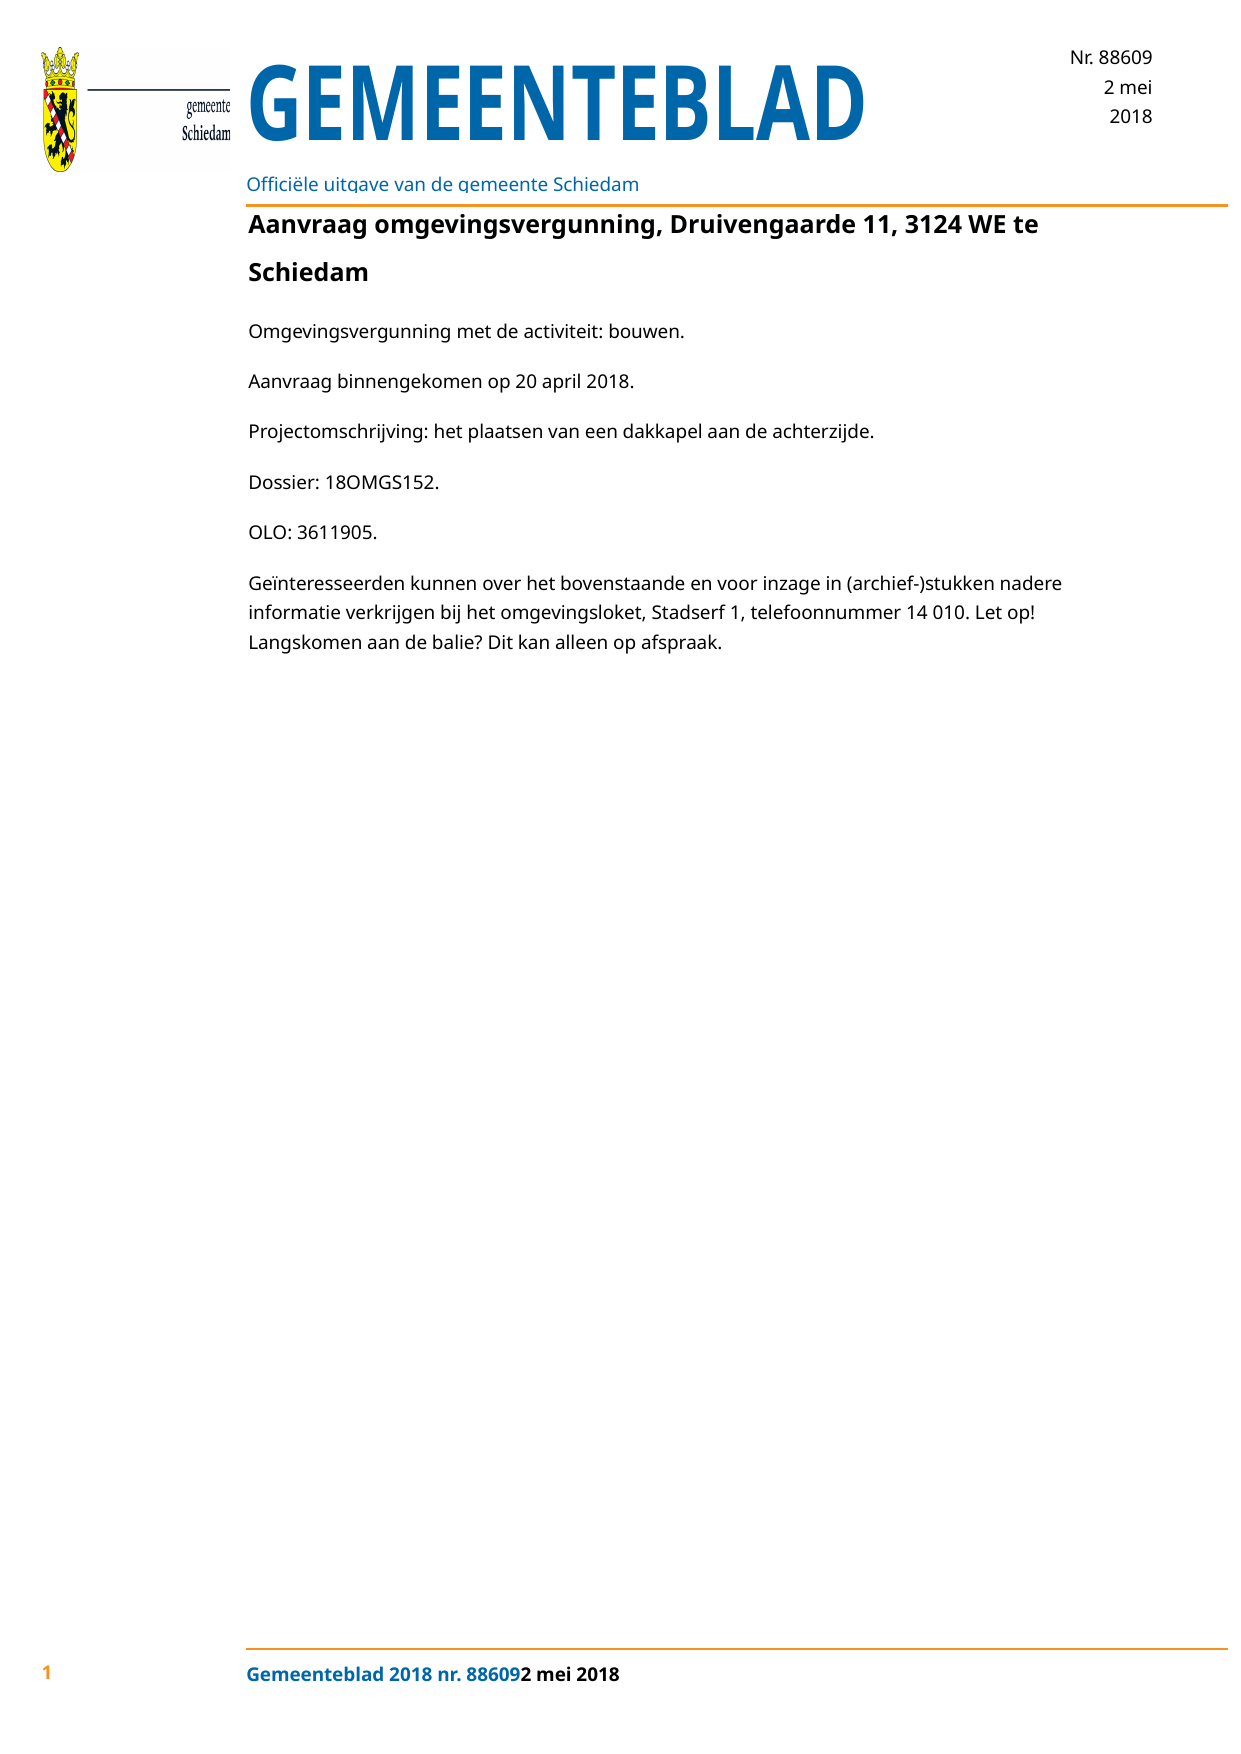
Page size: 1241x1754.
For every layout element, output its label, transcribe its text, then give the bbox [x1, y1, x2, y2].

text Aanvraag omgevingsvergunning, Druivengaarde 11, 3124 WE te Schiedam [248, 207, 1152, 288]
text Aanvraag binnengekomen op 20 april 2018. [248, 368, 1152, 394]
picture [41, 47, 231, 172]
text Dossier: 18OMGS152. [248, 469, 1152, 495]
text Geïnteresseerden kunnen over het bovenstaande en voor inzage in (archief-)stukken nadere informatie verkrijgen bij het omgevingsloket, Stadserf 1, telefoonnummer 14 010. Let op! Langskomen aan de balie? Dit kan alleen op afspraak. [248, 570, 1152, 655]
text Projectomschrijving: het plaatsen van een dakkapel aan de achterzijde. [248, 419, 1152, 444]
text OLO: 3611905. [248, 519, 1152, 545]
text Omgevingsvergunning met de activiteit: bouwen. [248, 318, 1152, 344]
